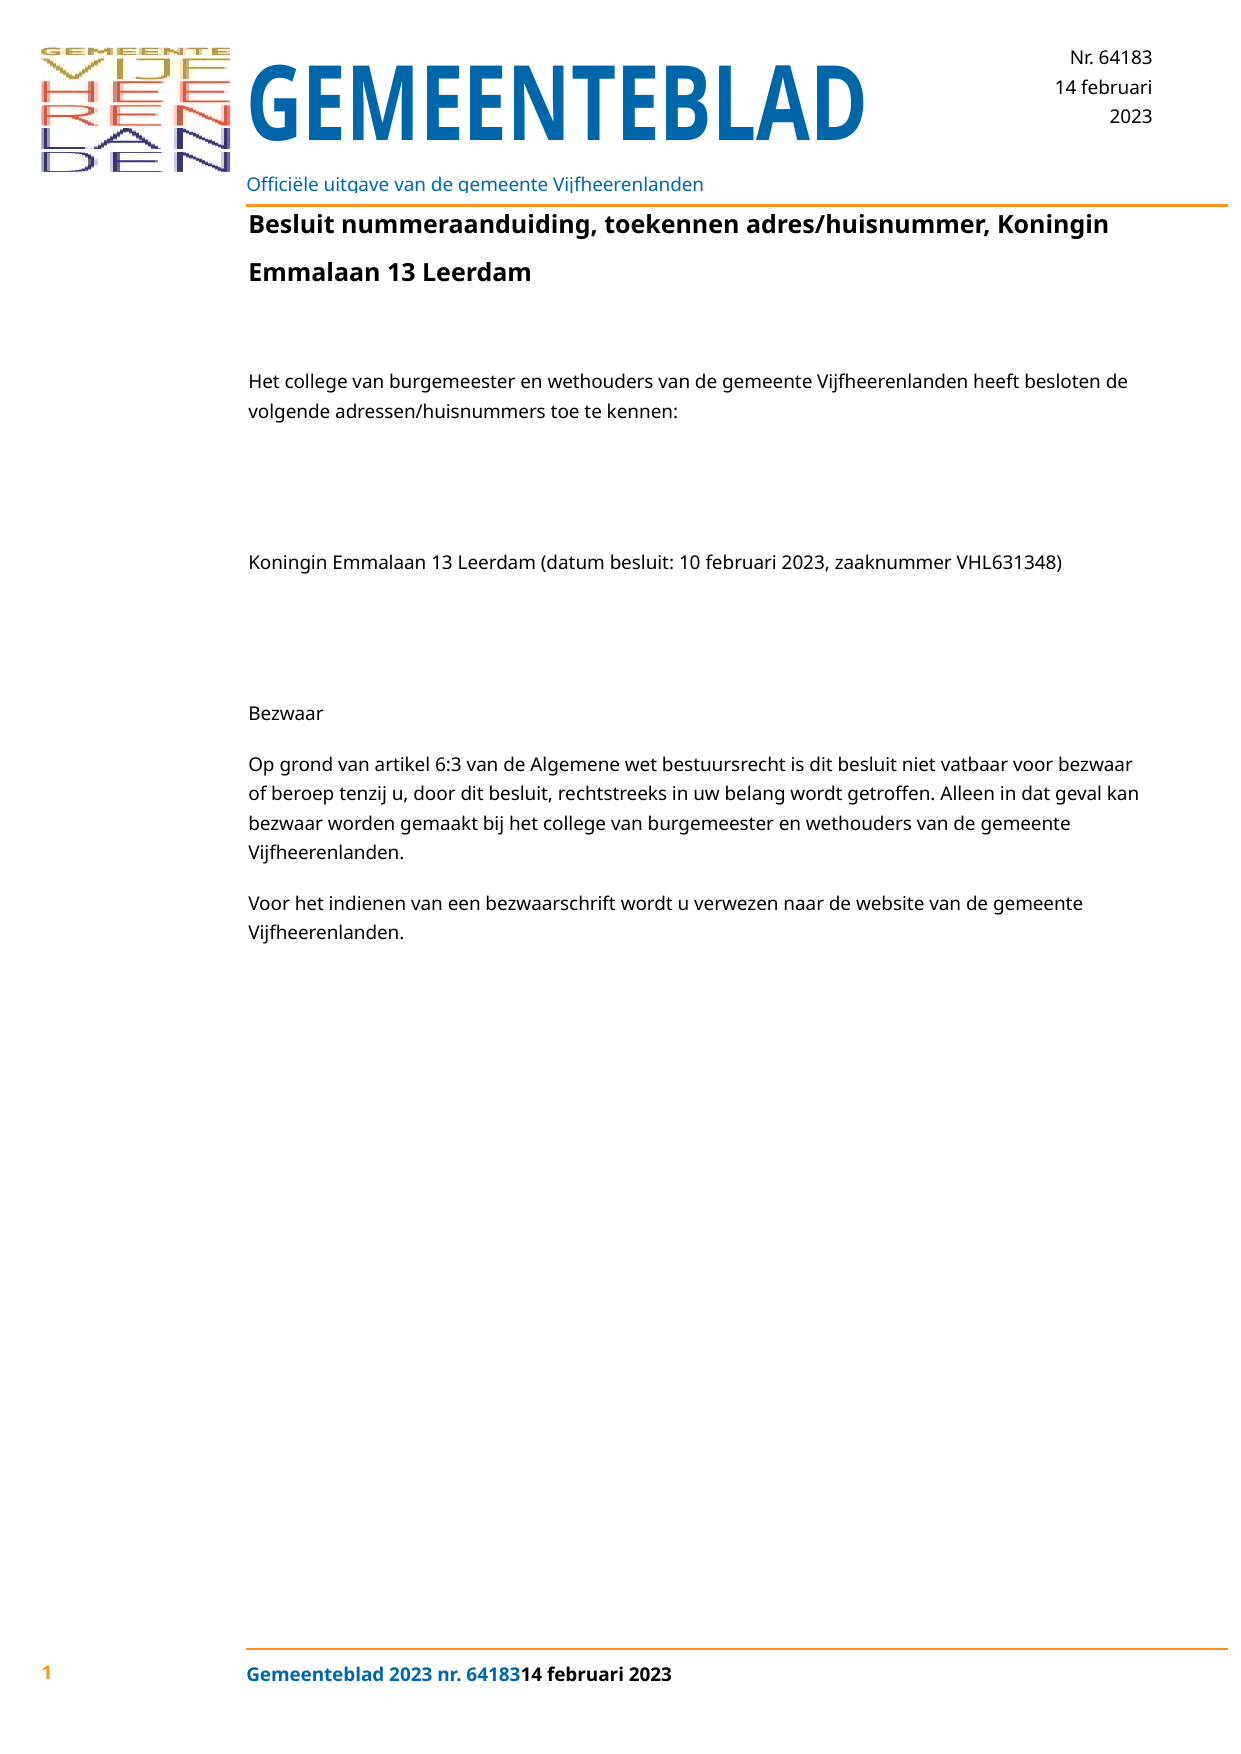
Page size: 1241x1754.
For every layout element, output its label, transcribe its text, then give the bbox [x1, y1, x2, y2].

text Koningin Emmalaan 13 Leerdam (datum besluit: 10 februari 2023, zaaknummer VHL631348) [248, 549, 1152, 575]
text Voor het indienen van een bezwaarschrift wordt u verwezen naar de website van de gemeente Vijfheerenlanden. [248, 890, 1152, 945]
text Bezwaar [248, 700, 1152, 726]
text Het college van burgemeester en wethouders van de gemeente Vijfheerenlanden heeft besloten de volgende adressen/huisnummers toe te kennen: [248, 368, 1152, 424]
text Besluit nummeraanduiding, toekennen adres/huisnummer, Koningin Emmalaan 13 Leerdam [248, 207, 1152, 288]
picture [41, 47, 231, 172]
text Op grond van artikel 6:3 van de Algemene wet bestuursrecht is dit besluit niet vatbaar voor bezwaar of beroep tenzij u, door dit besluit, rechtstreeks in uw belang wordt getroffen. Alleen in dat geval kan bezwaar worden gemaakt bij het college van burgemeester en wethouders van de gemeente Vijfheerenlanden. [248, 751, 1152, 865]
